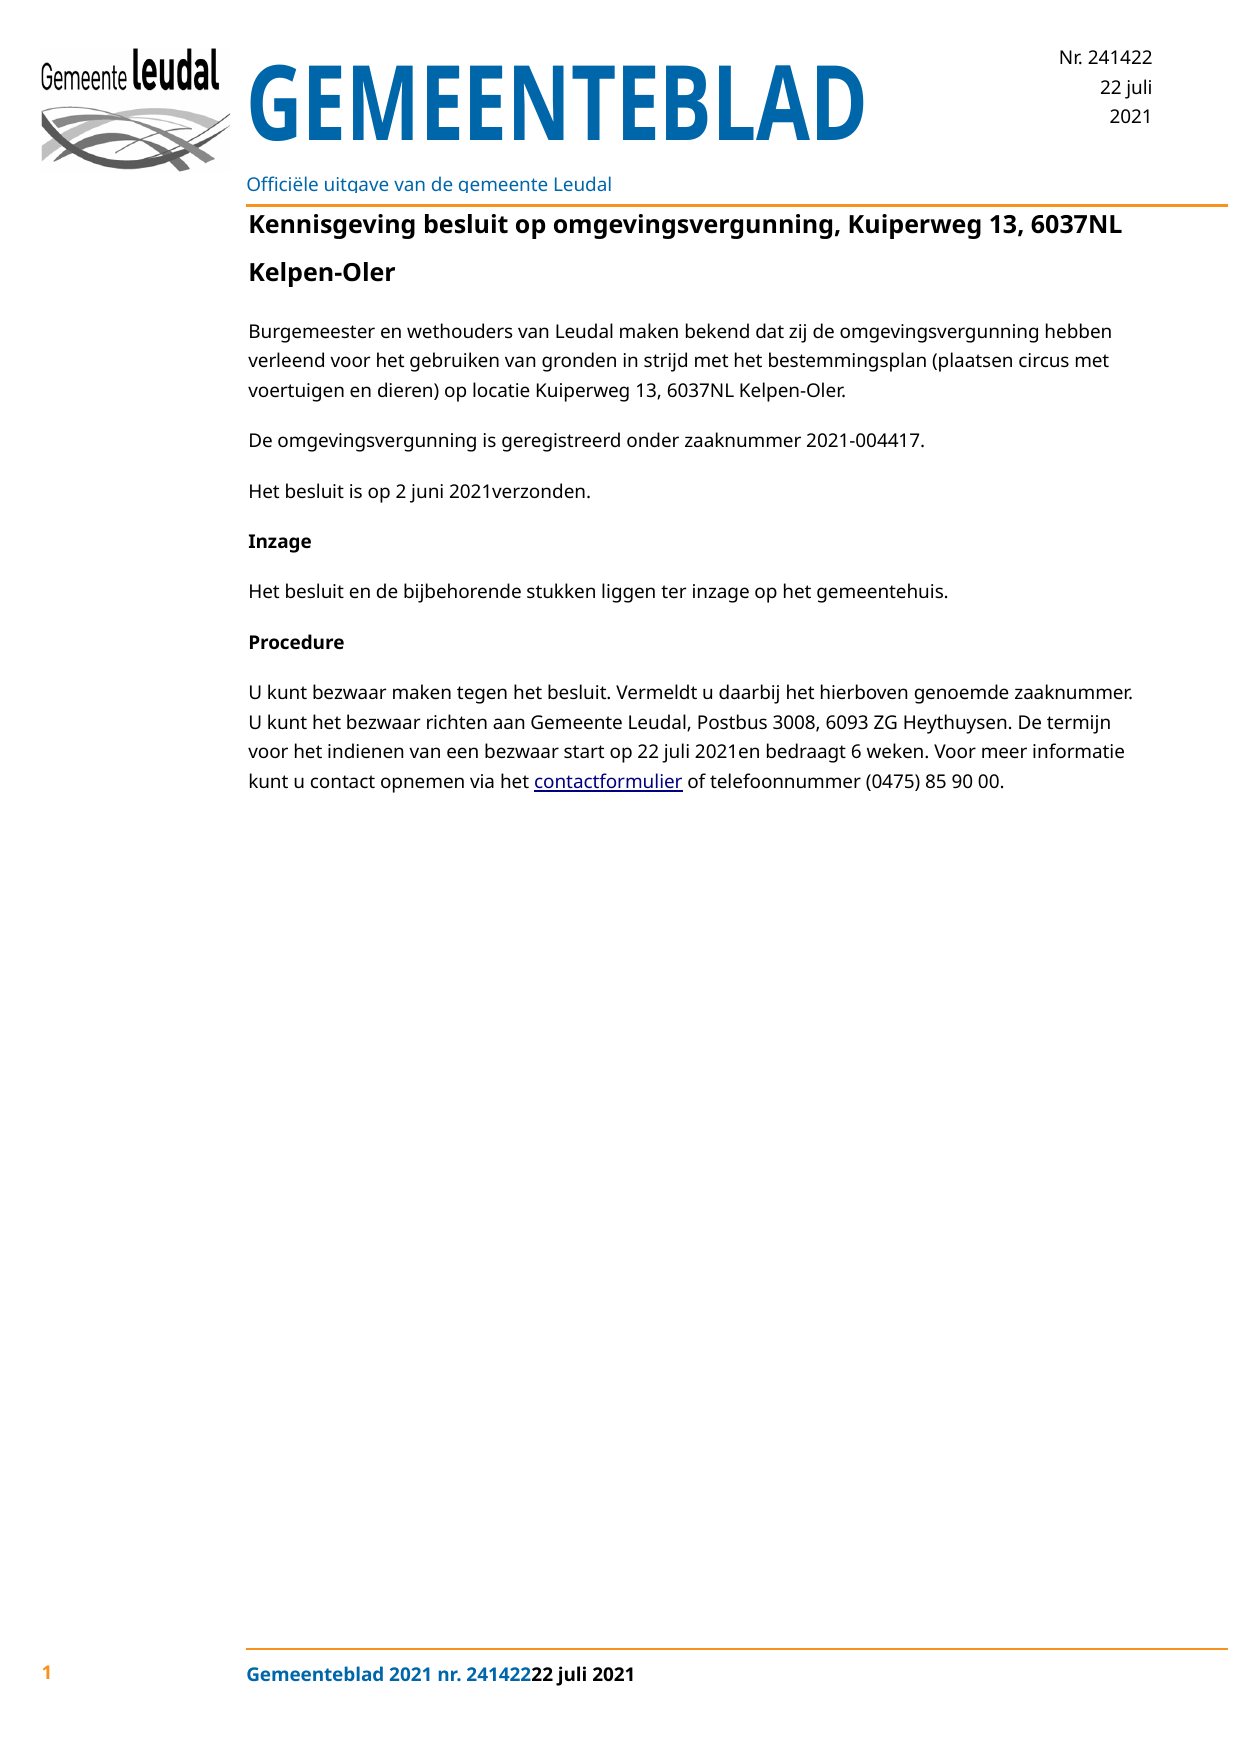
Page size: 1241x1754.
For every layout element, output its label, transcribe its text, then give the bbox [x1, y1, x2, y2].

text Het besluit en de bijbehorende stukken liggen ter inzage op het gemeentehuis. [248, 579, 1152, 604]
text Burgemeester en wethouders van Leudal maken bekend dat zij de omgevingsvergunning hebben verleend voor het gebruiken van gronden in strijd met het bestemmingsplan (plaatsen circus met voertuigen en dieren) op locatie Kuiperweg 13, 6037NL Kelpen-Oler. [248, 318, 1152, 403]
text Kennisgeving besluit op omgevingsvergunning, Kuiperweg 13, 6037NL Kelpen-Oler [248, 207, 1152, 288]
text Procedure [248, 629, 1152, 655]
picture [41, 47, 231, 172]
text Het besluit is op 2 juni 2021verzonden. [248, 478, 1152, 504]
text De omgevingsvergunning is geregistreerd onder zaaknummer 2021-004417. [248, 427, 1152, 453]
text U kunt bezwaar maken tegen het besluit. Vermeldt u daarbij het hierboven genoemde zaaknummer. U kunt het bezwaar richten aan Gemeente Leudal, Postbus 3008, 6093 ZG Heythuysen. De termijn voor het indienen van een bezwaar start op 22 juli 2021en bedraagt 6 weken. Voor meer informatie kunt u contact opnemen via het contactformulier of telefoonnummer (0475) 85 90 00. [248, 679, 1152, 794]
text Inzage [248, 528, 1152, 554]
